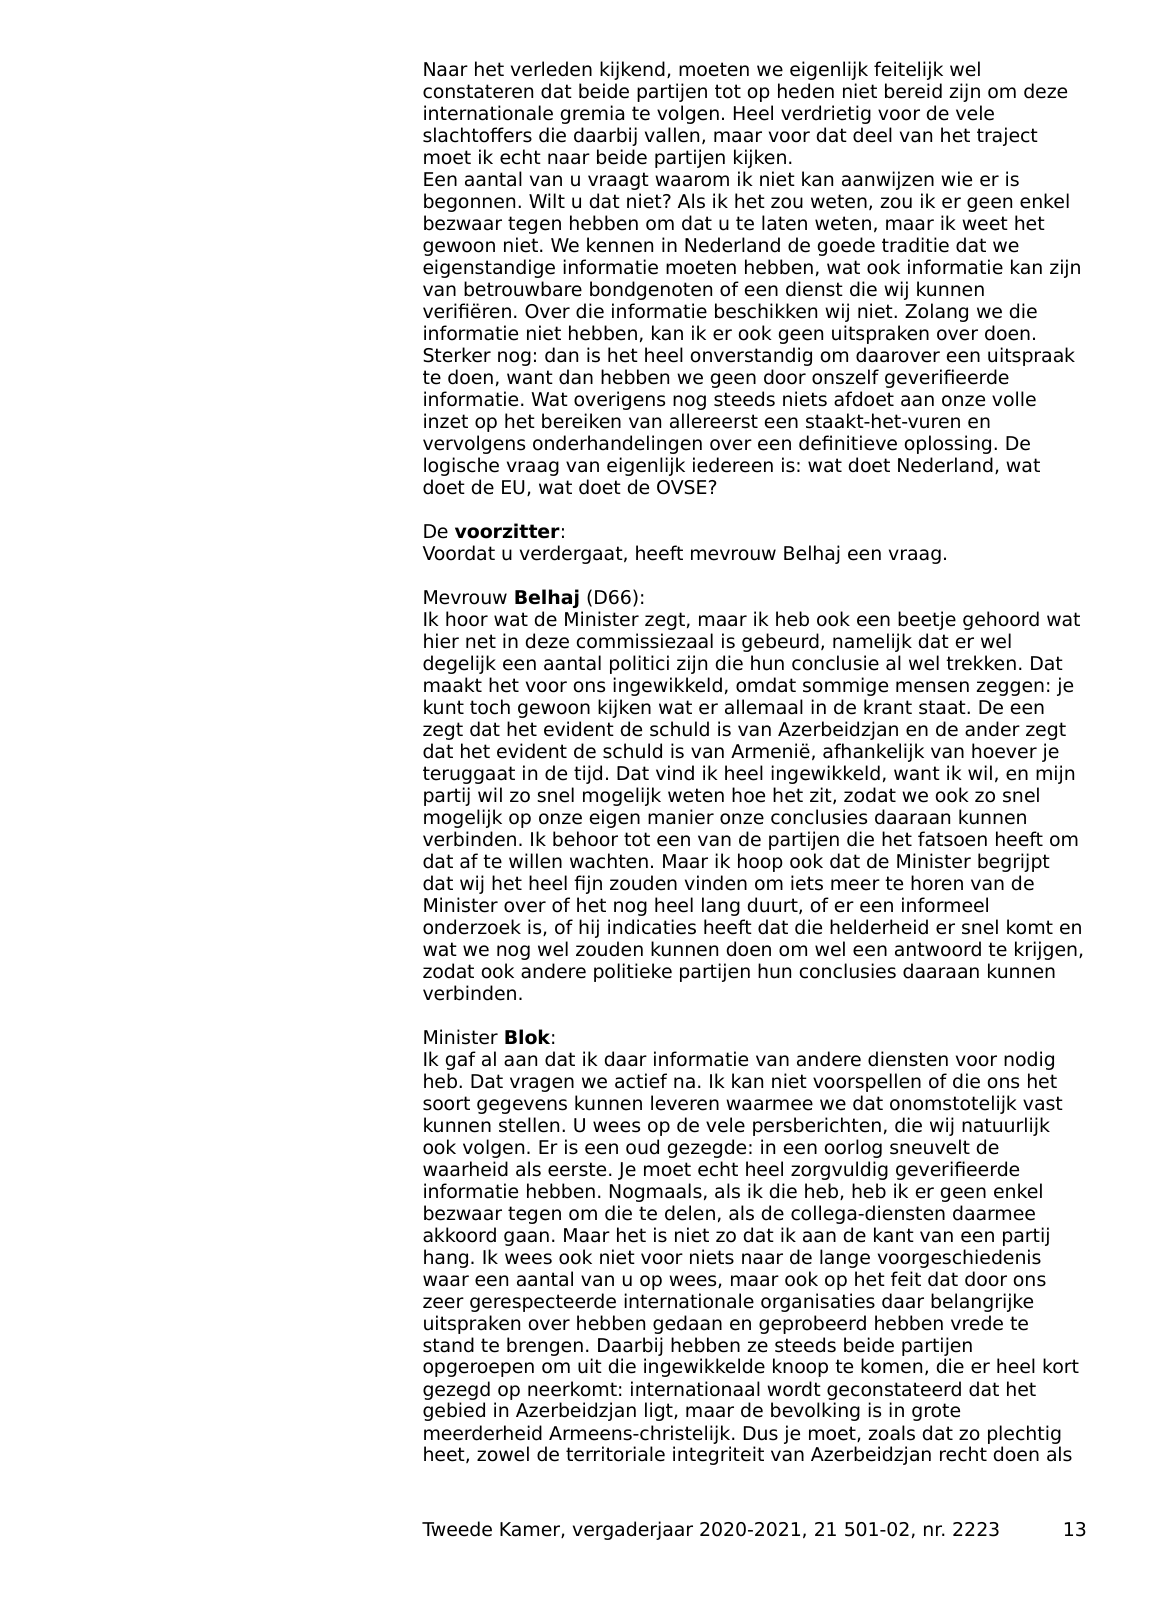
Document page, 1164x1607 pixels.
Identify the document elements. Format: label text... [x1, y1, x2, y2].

text Naar het verleden kijkend, moeten we eigenlijk feitelijk wel constateren dat beide partijen tot op heden niet bereid zijn om deze internationale gremia te volgen. Heel verdrietig voor de vele slachtoffers die daarbij vallen, maar voor dat deel van het traject moet ik echt naar beide partijen kijken. [422, 59, 1087, 169]
text Mevrouw Belhaj (D66): [422, 587, 1087, 609]
text Een aantal van u vraagt waarom ik niet kan aanwijzen wie er is begonnen. Wilt u dat niet? Als ik het zou weten, zou ik er geen enkel bezwaar tegen hebben om dat u te laten weten, maar ik weet het gewoon niet. We kennen in Nederland de goede traditie dat we eigenstandige informatie moeten hebben, wat ook informatie kan zijn van betrouwbare bondgenoten of een dienst die wij kunnen verifiëren. Over die informatie beschikken wij niet. Zolang we die informatie niet hebben, kan ik er ook geen uitspraken over doen. Sterker nog: dan is het heel onverstandig om daarover een uitspraak te doen, want dan hebben we geen door onszelf geverifieerde informatie. Wat overigens nog steeds niets afdoet aan onze volle inzet op het bereiken van allereerst een staakt-het-vuren en vervolgens onderhandelingen over een definitieve oplossing. De logische vraag van eigenlijk iedereen is: wat doet Nederland, wat doet de EU, wat doet de OVSE? [422, 169, 1087, 499]
text Ik hoor wat de Minister zegt, maar ik heb ook een beetje gehoord wat hier net in deze commissiezaal is gebeurd, namelijk dat er wel degelijk een aantal politici zijn die hun conclusie al wel trekken. Dat maakt het voor ons ingewikkeld, omdat sommige mensen zeggen: je kunt toch gewoon kijken wat er allemaal in de krant staat. De een zegt dat het evident de schuld is van Azerbeidzjan en de ander zegt dat het evident de schuld is van Armenië, afhankelijk van hoever je teruggaat in de tijd. Dat vind ik heel ingewikkeld, want ik wil, en mijn partij wil zo snel mogelijk weten hoe het zit, zodat we ook zo snel mogelijk op onze eigen manier onze conclusies daaraan kunnen verbinden. Ik behoor tot een van de partijen die het fatsoen heeft om dat af te willen wachten. Maar ik hoop ook dat de Minister begrijpt dat wij het heel fijn zouden vinden om iets meer te horen van de Minister over of het nog heel lang duurt, of er een informeel onderzoek is, of hij indicaties heeft dat die helderheid er snel komt en wat we nog wel zouden kunnen doen om wel een antwoord te krijgen, zodat ook andere politieke partijen hun conclusies daaraan kunnen verbinden. [422, 609, 1087, 1004]
text Voordat u verdergaat, heeft mevrouw Belhaj een vraag. [422, 543, 1087, 565]
text Minister Blok: [422, 1027, 1087, 1049]
text De voorzitter: [422, 521, 1087, 543]
text Ik gaf al aan dat ik daar informatie van andere diensten voor nodig heb. Dat vragen we actief na. Ik kan niet voorspellen of die ons het soort gegevens kunnen leveren waarmee we dat onomstotelijk vast kunnen stellen. U wees op de vele persberichten, die wij natuurlijk ook volgen. Er is een oud gezegde: in een oorlog sneuvelt de waarheid als eerste. Je moet echt heel zorgvuldig geverifieerde informatie hebben. Nogmaals, als ik die heb, heb ik er geen enkel bezwaar tegen om die te delen, als de collega-diensten daarmee akkoord gaan. Maar het is niet zo dat ik aan de kant van een partij hang. Ik wees ook niet voor niets naar de lange voorgeschiedenis waar een aantal van u op wees, maar ook op het feit dat door ons zeer gerespecteerde internationale organisaties daar belangrijke uitspraken over hebben gedaan en geprobeerd hebben vrede te stand te brengen. Daarbij hebben ze steeds beide partijen opgeroepen om uit die ingewikkelde knoop te komen, die er heel kort gezegd op neerkomt: internationaal wordt geconstateerd dat het gebied in Azerbeidzjan ligt, maar de bevolking is in grote meerderheid Armeens-christelijk. Dus je moet, zoals dat zo plechtig heet, zowel de territoriale integriteit van Azerbeidzjan recht doen als [422, 1049, 1087, 1466]
